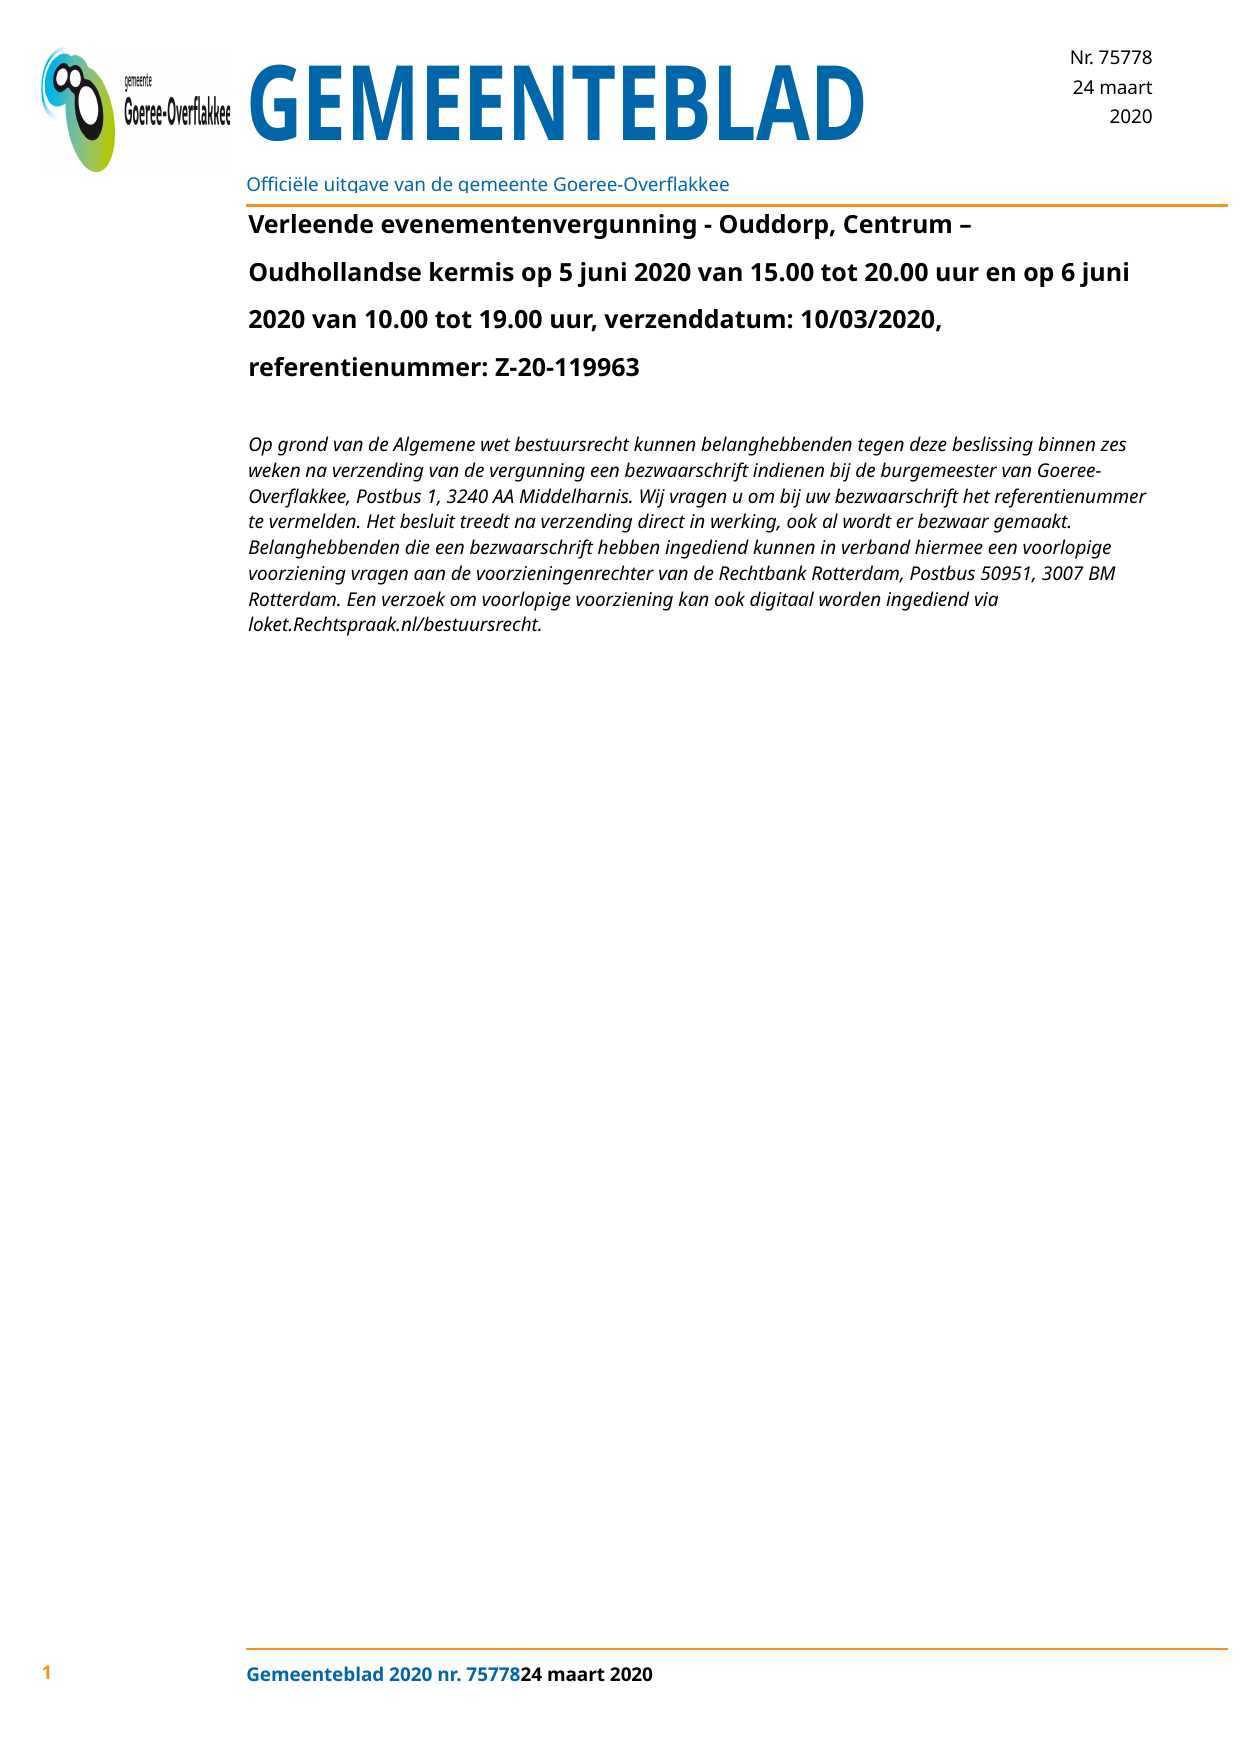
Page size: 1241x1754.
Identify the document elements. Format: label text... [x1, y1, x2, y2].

picture [41, 47, 231, 172]
text Verleende evenementenvergunning - Ouddorp, Centrum – Oudhollandse kermis op 5 juni 2020 van 15.00 tot 20.00 uur en op 6 juni 2020 van 10.00 tot 19.00 uur, verzenddatum: 10/03/2020, referentienummer: Z-20-119963 [248, 207, 1152, 384]
text Op grond van de Algemene wet bestuursrecht kunnen belanghebbenden tegen deze beslissing binnen zes weken na verzending van de vergunning een bezwaarschrift indienen bij de burgemeester van Goeree-Overflakkee, Postbus 1, 3240 AA Middelharnis. Wij vragen u om bij uw bezwaarschrift het referentienummer te vermelden. Het besluit treedt na verzending direct in werking, ook al wordt er bezwaar gemaakt. Belanghebbenden die een bezwaarschrift hebben ingediend kunnen in verband hiermee een voorlopige voorziening vragen aan de voorzieningenrechter van de Rechtbank Rotterdam, Postbus 50951, 3007 BM Rotterdam. Een verzoek om voorlopige voorziening kan ook digitaal worden ingediend via loket.Rechtspraak.nl/bestuursrecht. [248, 431, 1152, 637]
